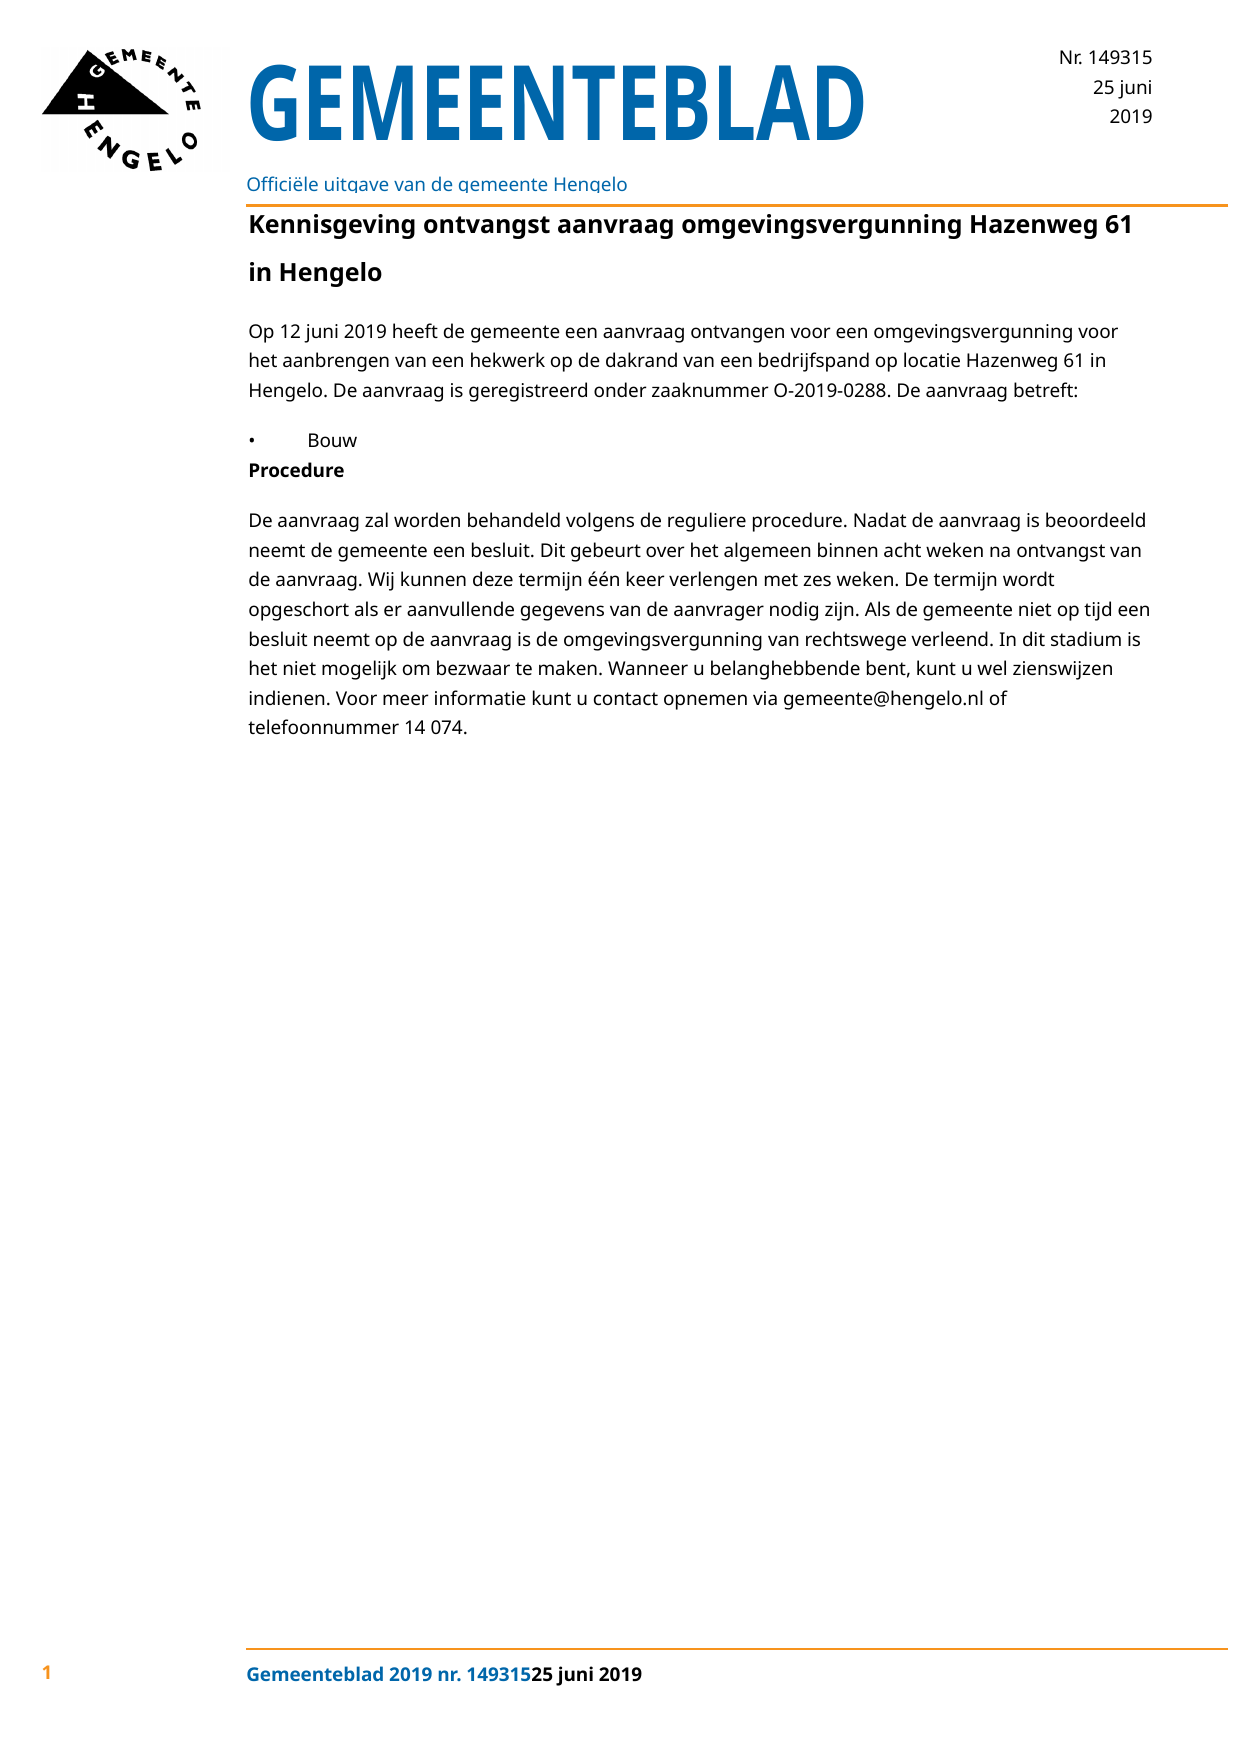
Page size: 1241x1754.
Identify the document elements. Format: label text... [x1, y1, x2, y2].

list Bouw [248, 427, 1152, 453]
text De aanvraag zal worden behandeld volgens de reguliere procedure. Nadat de aanvraag is beoordeeld neemt de gemeente een besluit. Dit gebeurt over het algemeen binnen acht weken na ontvangst van de aanvraag. Wij kunnen deze termijn één keer verlengen met zes weken. De termijn wordt opgeschort als er aanvullende gegevens van de aanvrager nodig zijn. Als de gemeente niet op tijd een besluit neemt op de aanvraag is de omgevingsvergunning van rechtswege verleend. In dit stadium is het niet mogelijk om bezwaar te maken. Wanneer u belanghebbende bent, kunt u wel zienswijzen indienen. Voor meer informatie kunt u contact opnemen via gemeente@hengelo.nl of telefoonnummer 14 074. [248, 507, 1152, 740]
text Kennisgeving ontvangst aanvraag omgevingsvergunning Hazenweg 61 in Hengelo [248, 207, 1152, 288]
text Procedure [248, 457, 1152, 483]
text Op 12 juni 2019 heeft de gemeente een aanvraag ontvangen voor een omgevingsvergunning voor het aanbrengen van een hekwerk op de dakrand van een bedrijfspand op locatie Hazenweg 61 in Hengelo. De aanvraag is geregistreerd onder zaaknummer O-2019-0288. De aanvraag betreft: [248, 318, 1152, 403]
picture [41, 47, 231, 172]
